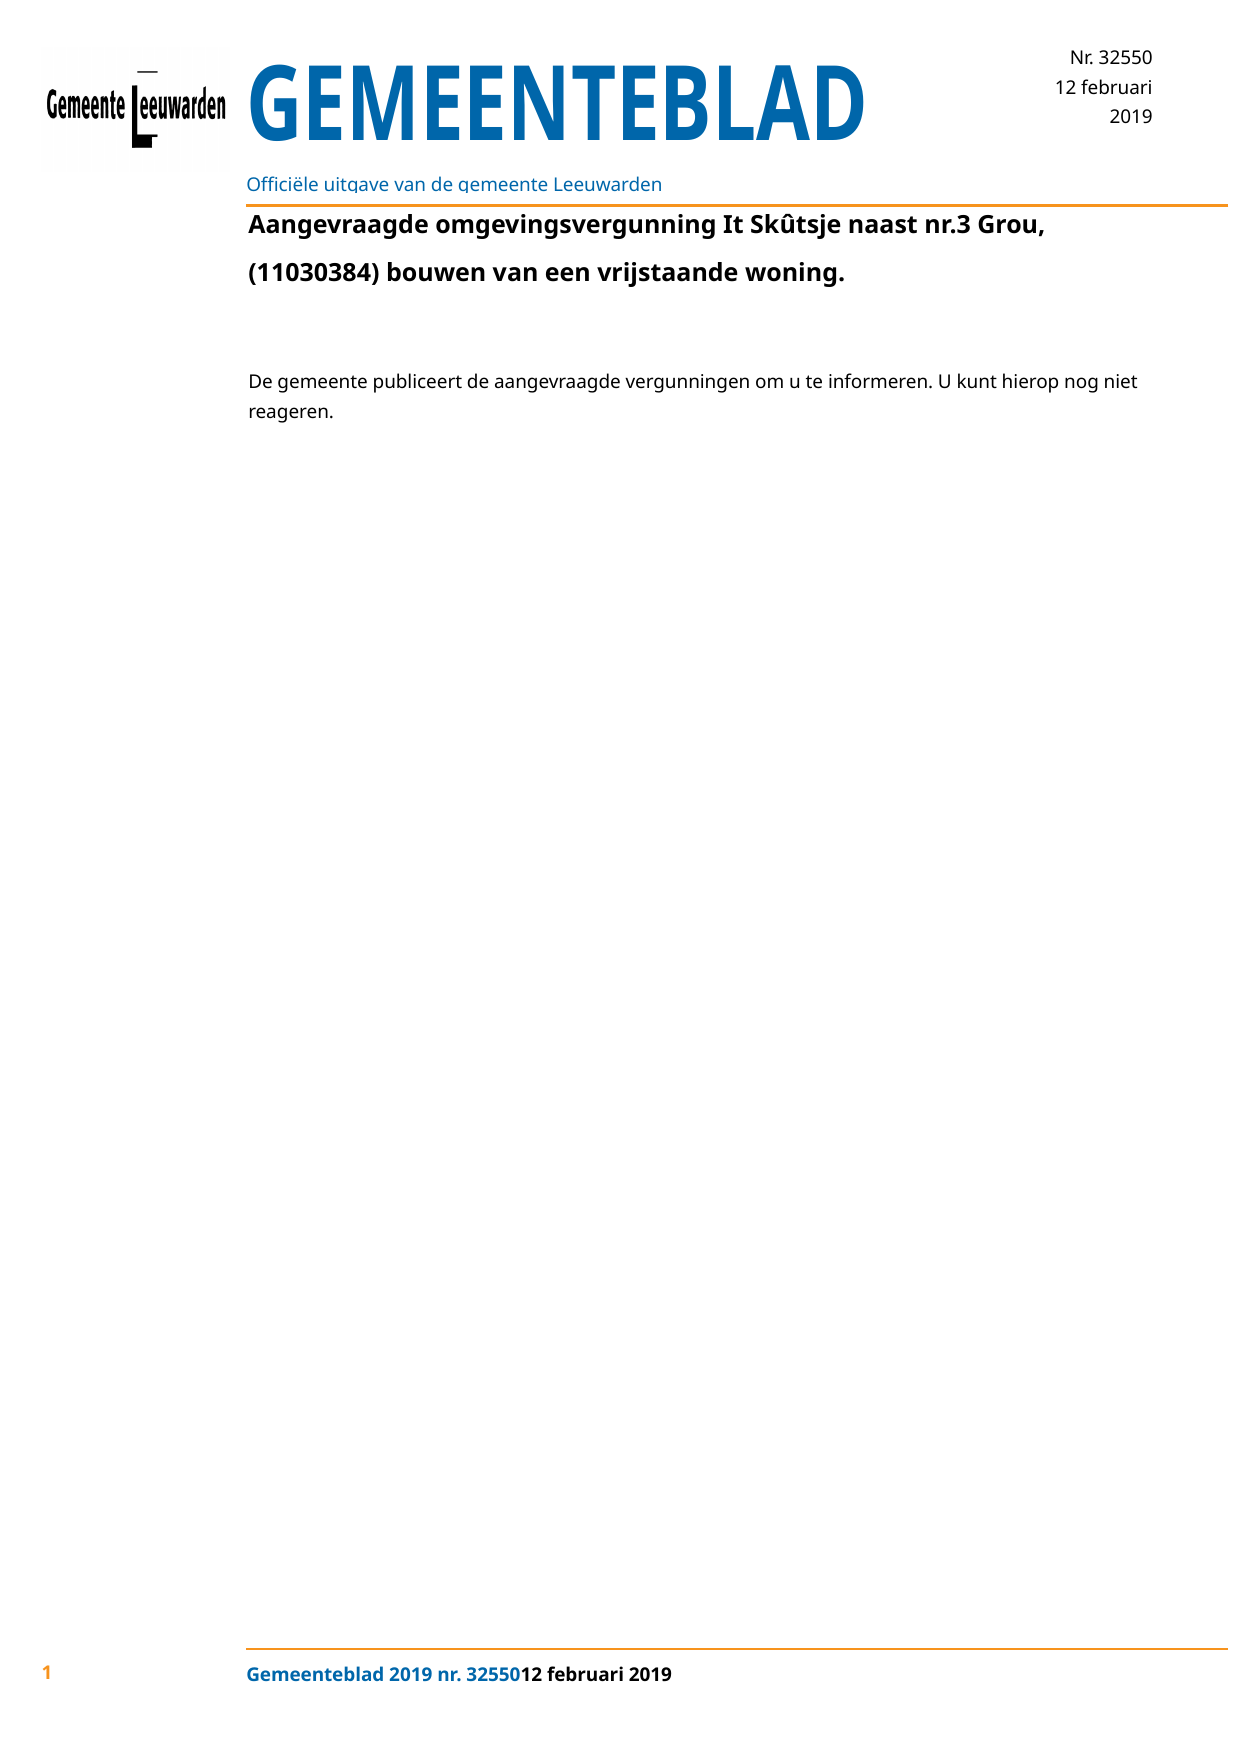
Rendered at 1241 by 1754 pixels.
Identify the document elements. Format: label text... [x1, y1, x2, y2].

picture [41, 47, 231, 172]
text Aangevraagde omgevingsvergunning It Skûtsje naast nr.3 Grou, (11030384) bouwen van een vrijstaande woning. [248, 207, 1152, 288]
text De gemeente publiceert de aangevraagde vergunningen om u te informeren. U kunt hierop nog niet reageren. [248, 368, 1152, 424]
